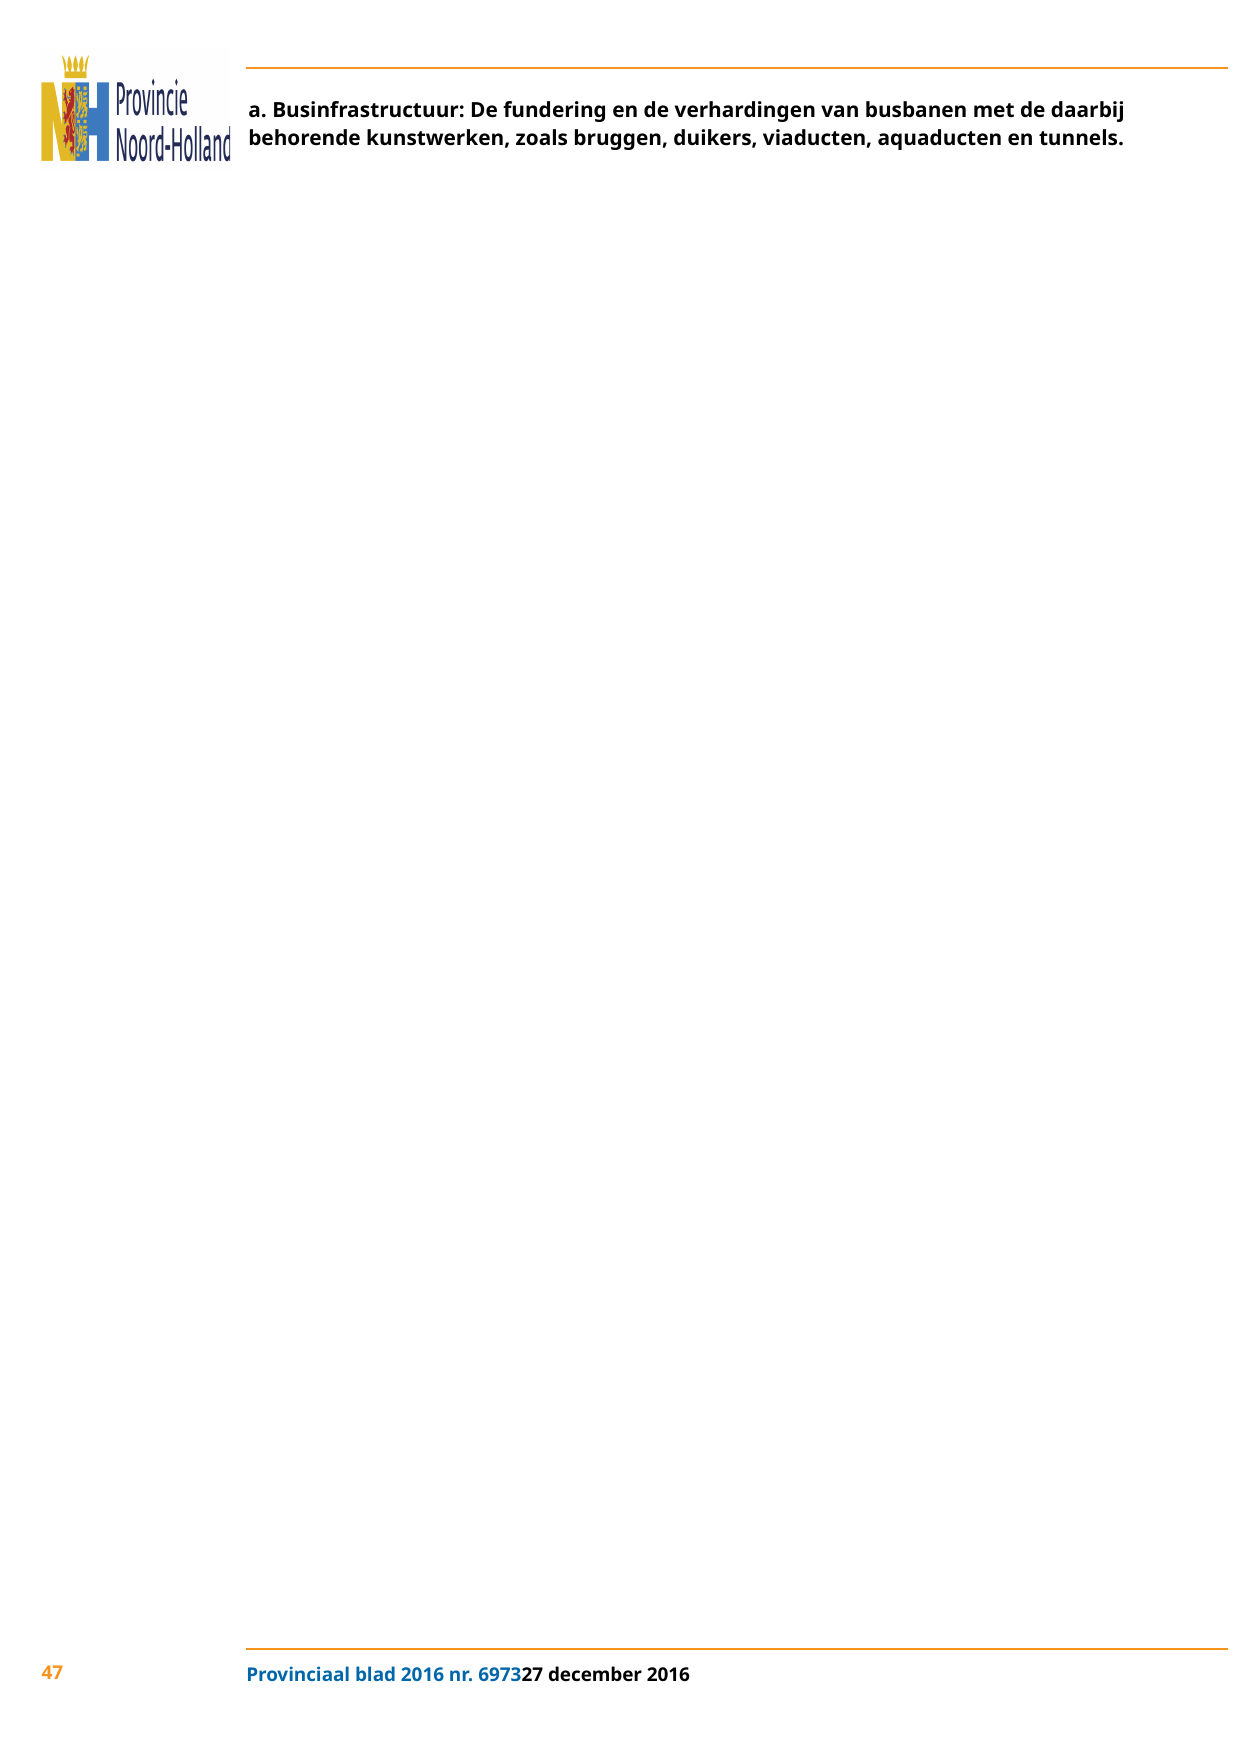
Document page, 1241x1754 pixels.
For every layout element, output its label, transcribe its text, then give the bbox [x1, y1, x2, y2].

text a. Businfrastructuur: De fundering en de verhardingen van busbanen met de daarbij behorende kunstwerken, zoals bruggen, duikers, viaducten, aquaducten en tunnels. [248, 95, 1152, 152]
picture [41, 47, 231, 172]
